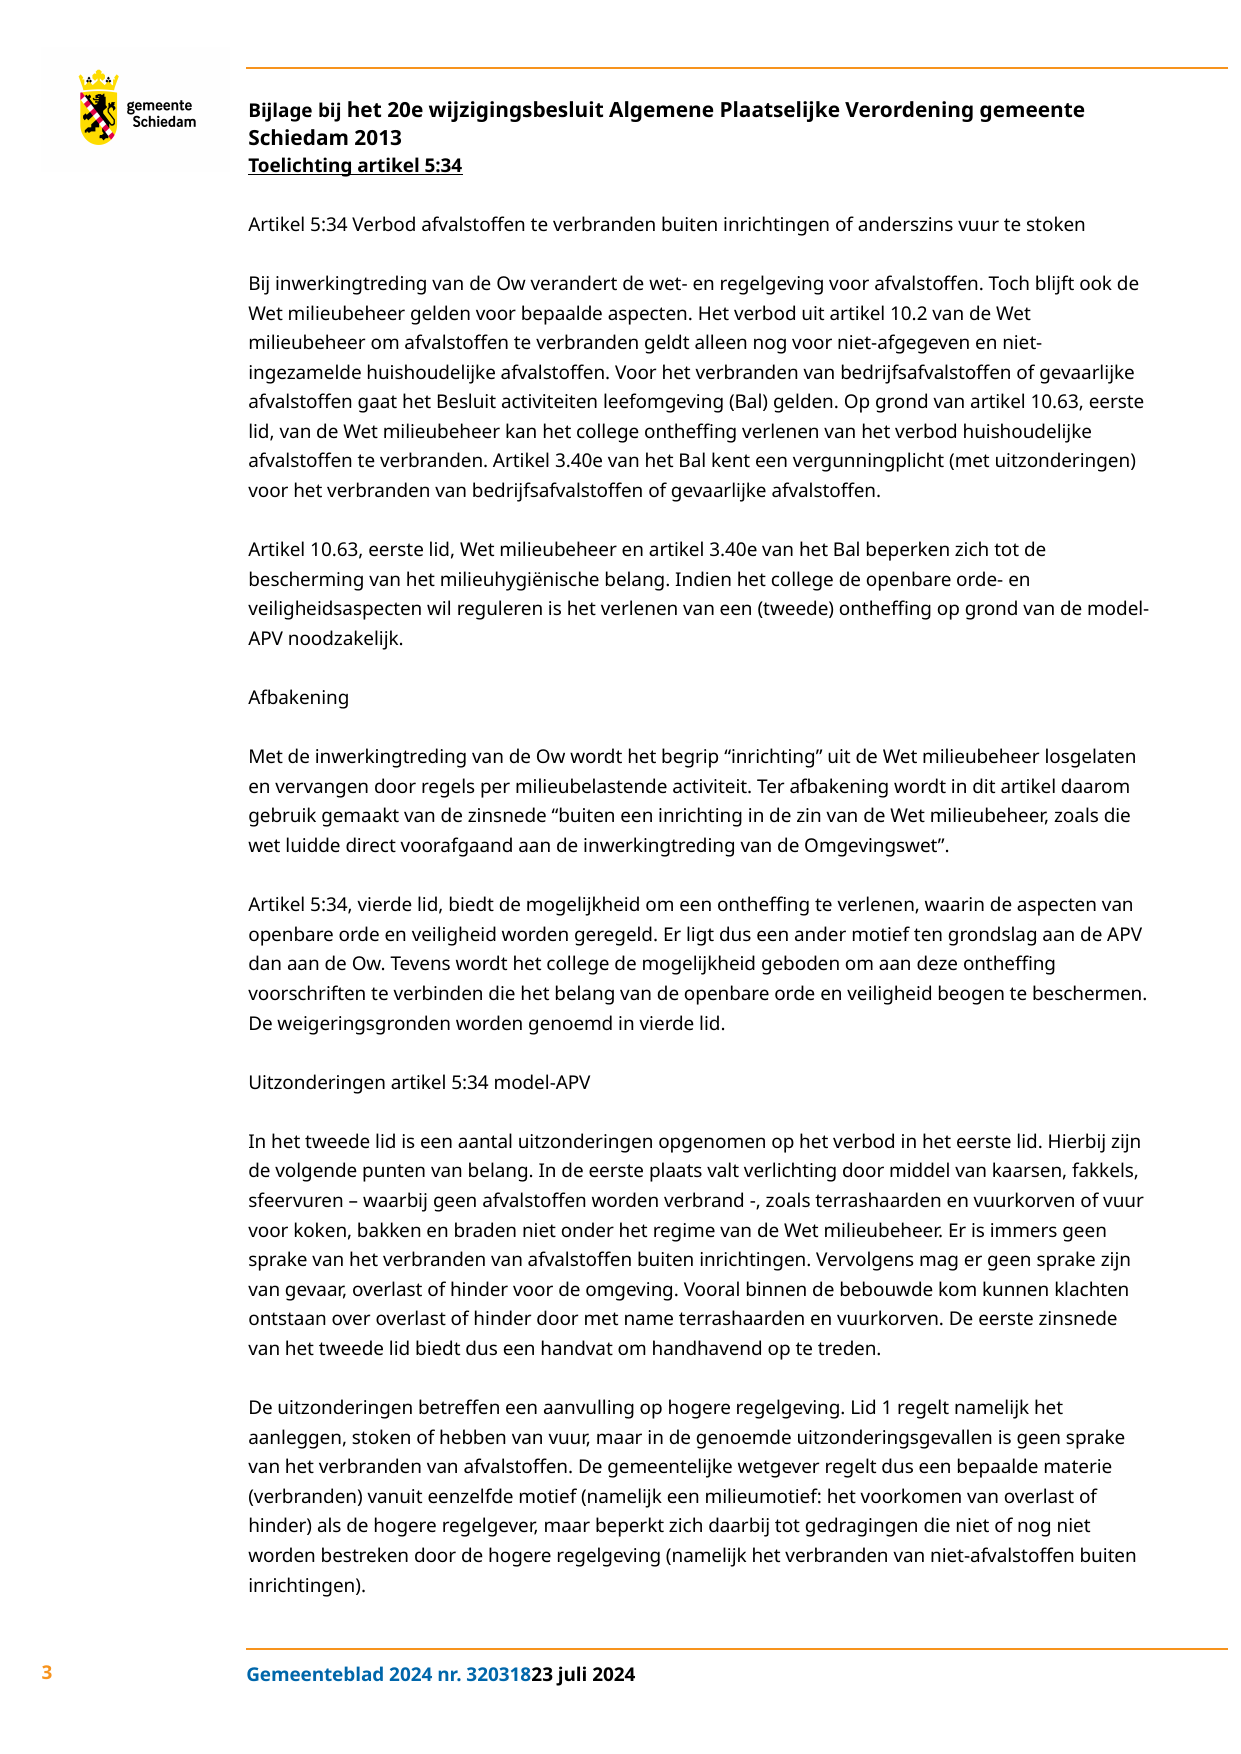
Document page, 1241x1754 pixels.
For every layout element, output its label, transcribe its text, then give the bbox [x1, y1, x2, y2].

text Bij inwerkingtreding van de Ow verandert de wet- en regelgeving voor afvalstoffen. Toch blijft ook de Wet milieubeheer gelden voor bepaalde aspecten. Het verbod uit artikel 10.2 van de Wet milieubeheer om afvalstoffen te verbranden geldt alleen nog voor niet-afgegeven en niet-ingezamelde huishoudelijke afvalstoffen. Voor het verbranden van bedrijfsafvalstoffen of gevaarlijke afvalstoffen gaat het Besluit activiteiten leefomgeving (Bal) gelden. Op grond van artikel 10.63, eerste lid, van de Wet milieubeheer kan het college ontheffing verlenen van het verbod huishoudelijke afvalstoffen te verbranden. Artikel 3.40e van het Bal kent een vergunningplicht (met uitzonderingen) voor het verbranden van bedrijfsafvalstoffen of gevaarlijke afvalstoffen. [248, 270, 1152, 503]
text Artikel 10.63, eerste lid, Wet milieubeheer en artikel 3.40e van het Bal beperken zich tot de bescherming van het milieuhygiënische belang. Indien het college de openbare orde- en veiligheidsaspecten wil reguleren is het verlenen van een (tweede) ontheffing op grond van de model-APV noodzakelijk. [248, 536, 1152, 651]
picture [41, 47, 231, 172]
text Uitzonderingen artikel 5:34 model-APV [248, 1069, 1152, 1094]
text Bijlage bij het 20e wijzigingsbesluit Algemene Plaatselijke Verordening gemeente Schiedam 2013 [248, 95, 1152, 152]
text De uitzonderingen betreffen een aanvulling op hogere regelgeving. Lid 1 regelt namelijk het aanleggen, stoken of hebben van vuur, maar in de genoemde uitzonderingsgevallen is geen sprake van het verbranden van afvalstoffen. De gemeentelijke wetgever regelt dus een bepaalde materie (verbranden) vanuit eenzelfde motief (namelijk een milieumotief: het voorkomen van overlast of hinder) als de hogere regelgever, maar beperkt zich daarbij tot gedragingen die niet of nog niet worden bestreken door de hogere regelgeving (namelijk het verbranden van niet-afvalstoffen buiten inrichtingen). [248, 1394, 1152, 1597]
text Met de inwerkingtreding van de Ow wordt het begrip “inrichting” uit de Wet milieubeheer losgelaten en vervangen door regels per milieubelastende activiteit. Ter afbakening wordt in dit artikel daarom gebruik gemaakt van de zinsnede “buiten een inrichting in de zin van de Wet milieubeheer, zoals die wet luidde direct voorafgaand aan de inwerkingtreding van de Omgevingswet”. [248, 743, 1152, 858]
text Artikel 5:34, vierde lid, biedt de mogelijkheid om een ontheffing te verlenen, waarin de aspecten van openbare orde en veiligheid worden geregeld. Er ligt dus een ander motief ten grondslag aan de APV dan aan de Ow. Tevens wordt het college de mogelijkheid geboden om aan deze ontheffing voorschriften te verbinden die het belang van de openbare orde en veiligheid beogen te beschermen. De weigeringsgronden worden genoemd in vierde lid. [248, 891, 1152, 1035]
text Artikel 5:34 Verbod afvalstoffen te verbranden buiten inrichtingen of anderszins vuur te stoken [248, 211, 1152, 237]
text In het tweede lid is een aantal uitzonderingen opgenomen op het verbod in het eerste lid. Hierbij zijn de volgende punten van belang. In de eerste plaats valt verlichting door middel van kaarsen, fakkels, sfeervuren – waarbij geen afvalstoffen worden verbrand -, zoals terrashaarden en vuurkorven of vuur voor koken, bakken en braden niet onder het regime van de Wet milieubeheer. Er is immers geen sprake van het verbranden van afvalstoffen buiten inrichtingen. Vervolgens mag er geen sprake zijn van gevaar, overlast of hinder voor de omgeving. Vooral binnen de bebouwde kom kunnen klachten ontstaan over overlast of hinder door met name terrashaarden en vuurkorven. De eerste zinsnede van het tweede lid biedt dus een handvat om handhavend op te treden. [248, 1128, 1152, 1361]
text Toelichting artikel 5:34 [248, 152, 1152, 177]
text Afbakening [248, 684, 1152, 710]
